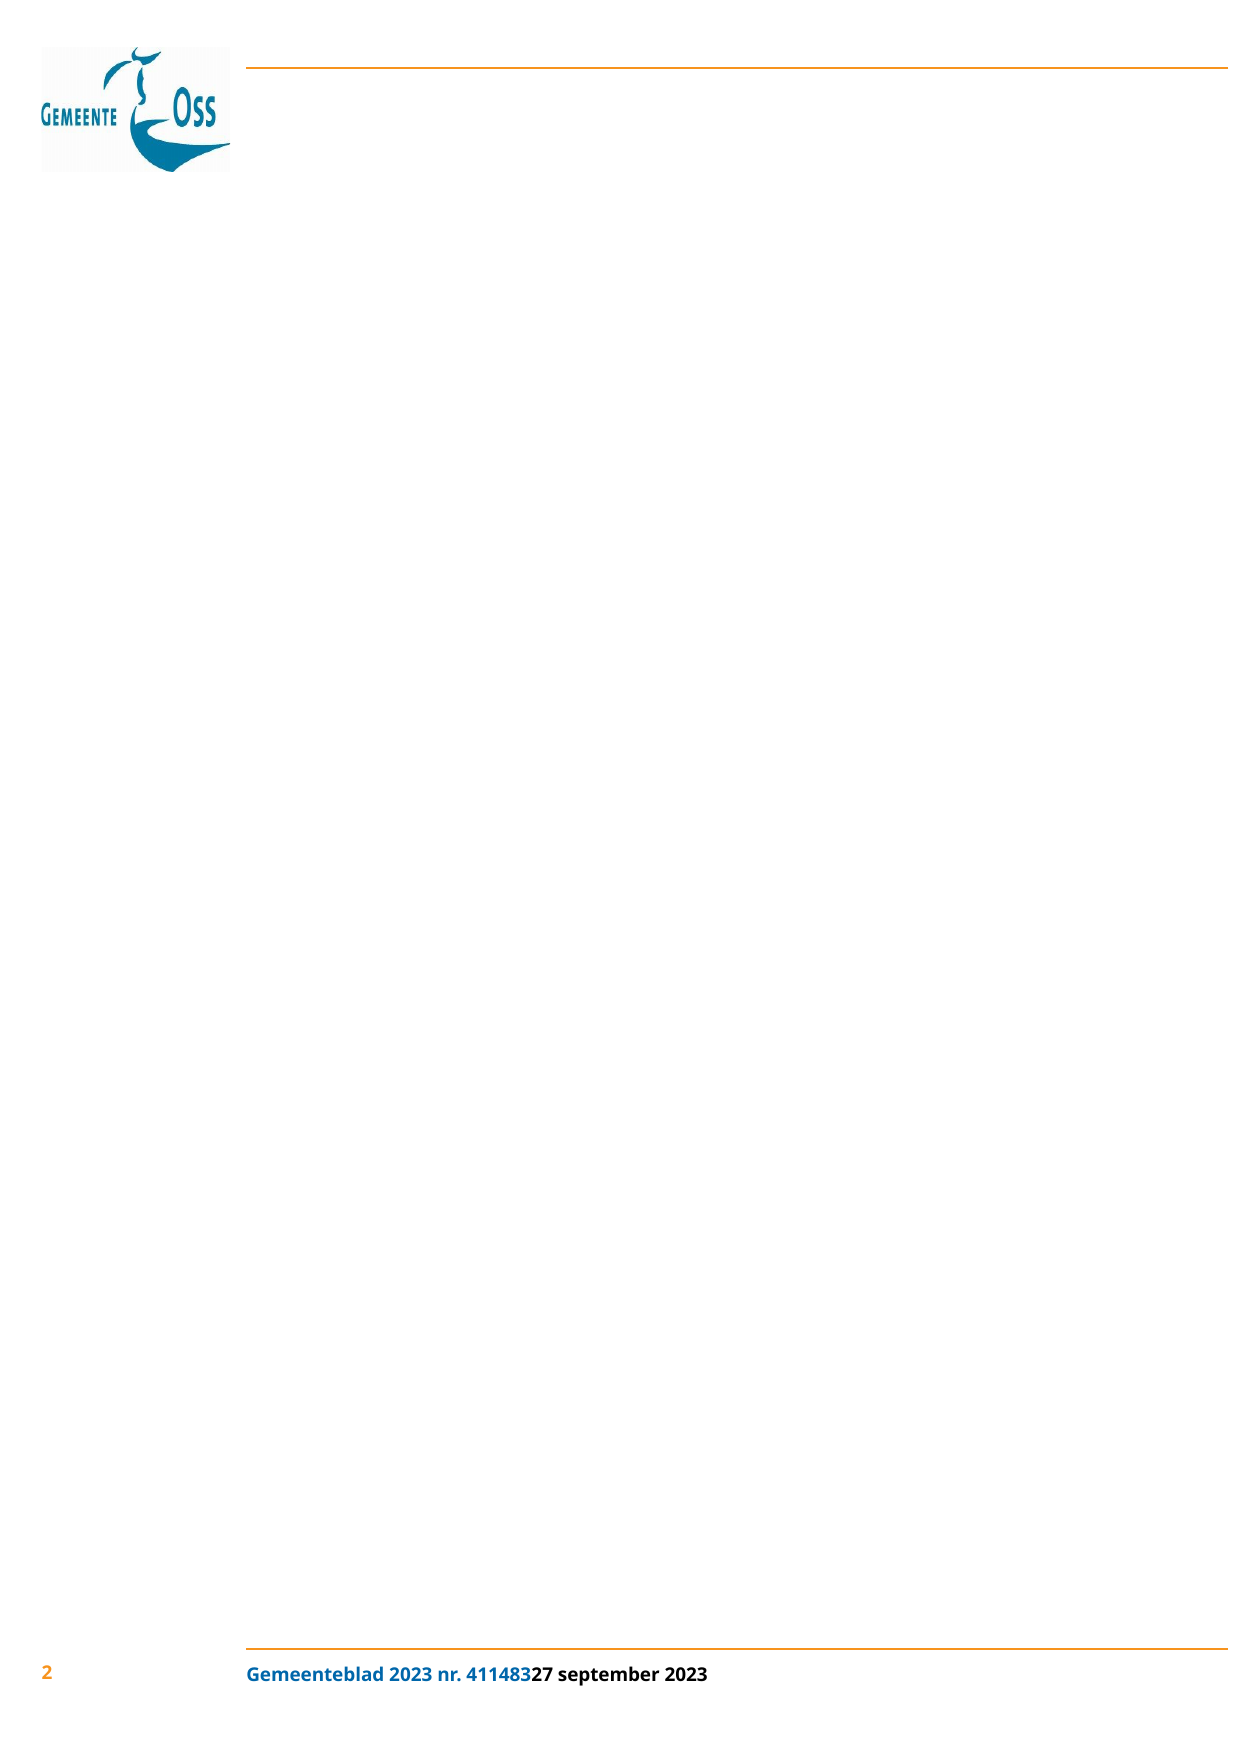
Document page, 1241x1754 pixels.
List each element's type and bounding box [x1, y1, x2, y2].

picture [41, 47, 231, 172]
